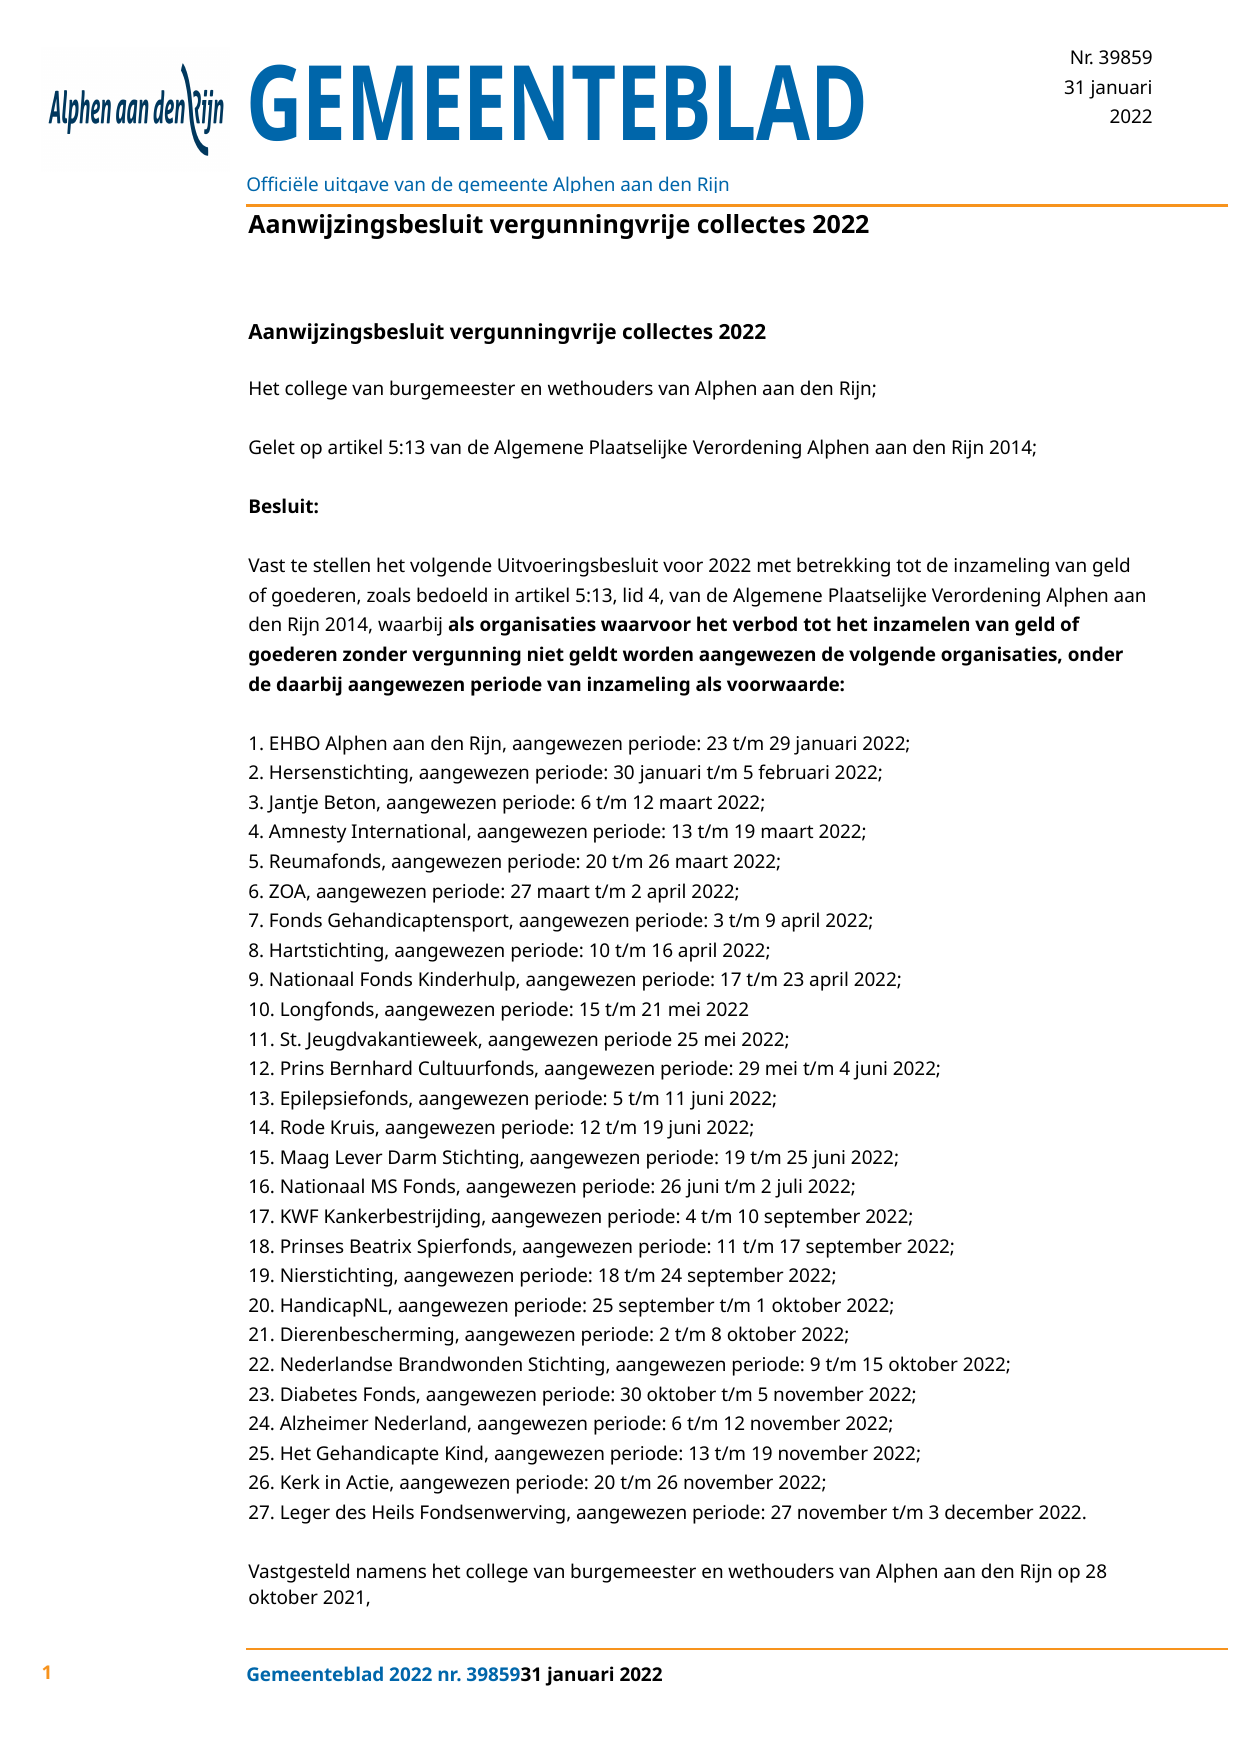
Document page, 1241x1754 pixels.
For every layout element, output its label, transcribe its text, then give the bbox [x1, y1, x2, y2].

text 7. Fonds Gehandicaptensport, aangewezen periode: 3 t/m 9 april 2022; [248, 907, 1152, 933]
text 24. Alzheimer Nederland, aangewezen periode: 6 t/m 12 november 2022; [248, 1410, 1152, 1436]
text 14. Rode Kruis, aangewezen periode: 12 t/m 19 juni 2022; [248, 1114, 1152, 1140]
text Het college van burgemeester en wethouders van Alphen aan den Rijn; [248, 375, 1152, 401]
text 22. Nederlandse Brandwonden Stichting, aangewezen periode: 9 t/m 15 oktober 2022; [248, 1351, 1152, 1377]
text 3. Jantje Beton, aangewezen periode: 6 t/m 12 maart 2022; [248, 789, 1152, 815]
picture [41, 47, 231, 172]
text 4. Amnesty International, aangewezen periode: 13 t/m 19 maart 2022; [248, 819, 1152, 844]
text 17. KWF Kankerbestrijding, aangewezen periode: 4 t/m 10 september 2022; [248, 1203, 1152, 1229]
text 16. Nationaal MS Fonds, aangewezen periode: 26 juni t/m 2 juli 2022; [248, 1174, 1152, 1199]
text 5. Reumafonds, aangewezen periode: 20 t/m 26 maart 2022; [248, 848, 1152, 874]
text 12. Prins Bernhard Cultuurfonds, aangewezen periode: 29 mei t/m 4 juni 2022; [248, 1055, 1152, 1081]
text Aanwijzingsbesluit vergunningvrije collectes 2022 [248, 317, 1152, 345]
text 11. St. Jeugdvakantieweek, aangewezen periode 25 mei 2022; [248, 1026, 1152, 1051]
text 6. ZOA, aangewezen periode: 27 maart t/m 2 april 2022; [248, 878, 1152, 903]
text 25. Het Gehandicapte Kind, aangewezen periode: 13 t/m 19 november 2022; [248, 1440, 1152, 1466]
text Aanwijzingsbesluit vergunningvrije collectes 2022 [248, 207, 1152, 241]
text 2. Hersenstichting, aangewezen periode: 30 januari t/m 5 februari 2022; [248, 759, 1152, 785]
text 15. Maag Lever Darm Stichting, aangewezen periode: 19 t/m 25 juni 2022; [248, 1144, 1152, 1170]
text Vast te stellen het volgende Uitvoeringsbesluit voor 2022 met betrekking tot de inzameling van geld of goederen, zoals bedoeld in artikel 5:13, lid 4, van de Algemene Plaatselijke Verordening Alphen aan den Rijn 2014, waarbij als organisaties waarvoor het verbod tot het inzamelen van geld of goederen zonder vergunning niet geldt worden aangewezen de volgende organisaties, onder de daarbij aangewezen periode van inzameling als voorwaarde: [248, 552, 1152, 696]
text 27. Leger des Heils Fondsenwerving, aangewezen periode: 27 november t/m 3 december 2022. [248, 1499, 1152, 1525]
text Vastgesteld namens het college van burgemeester en wethouders van Alphen aan den Rijn op 28 oktober 2021, [248, 1558, 1152, 1610]
text 23. Diabetes Fonds, aangewezen periode: 30 oktober t/m 5 november 2022; [248, 1381, 1152, 1406]
text 19. Nierstichting, aangewezen periode: 18 t/m 24 september 2022; [248, 1262, 1152, 1288]
text 1. EHBO Alphen aan den Rijn, aangewezen periode: 23 t/m 29 januari 2022; [248, 730, 1152, 756]
text 21. Dierenbescherming, aangewezen periode: 2 t/m 8 oktober 2022; [248, 1322, 1152, 1347]
text 18. Prinses Beatrix Spierfonds, aangewezen periode: 11 t/m 17 september 2022; [248, 1233, 1152, 1258]
text 8. Hartstichting, aangewezen periode: 10 t/m 16 april 2022; [248, 937, 1152, 963]
text 13. Epilepsiefonds, aangewezen periode: 5 t/m 11 juni 2022; [248, 1085, 1152, 1111]
text 26. Kerk in Actie, aangewezen periode: 20 t/m 26 november 2022; [248, 1469, 1152, 1495]
text 9. Nationaal Fonds Kinderhulp, aangewezen periode: 17 t/m 23 april 2022; [248, 967, 1152, 992]
text Gelet op artikel 5:13 van de Algemene Plaatselijke Verordening Alphen aan den Rijn 2014; [248, 434, 1152, 460]
text 10. Longfonds, aangewezen periode: 15 t/m 21 mei 2022 [248, 996, 1152, 1022]
text 20. HandicapNL, aangewezen periode: 25 september t/m 1 oktober 2022; [248, 1292, 1152, 1318]
text Besluit: [248, 493, 1152, 519]
